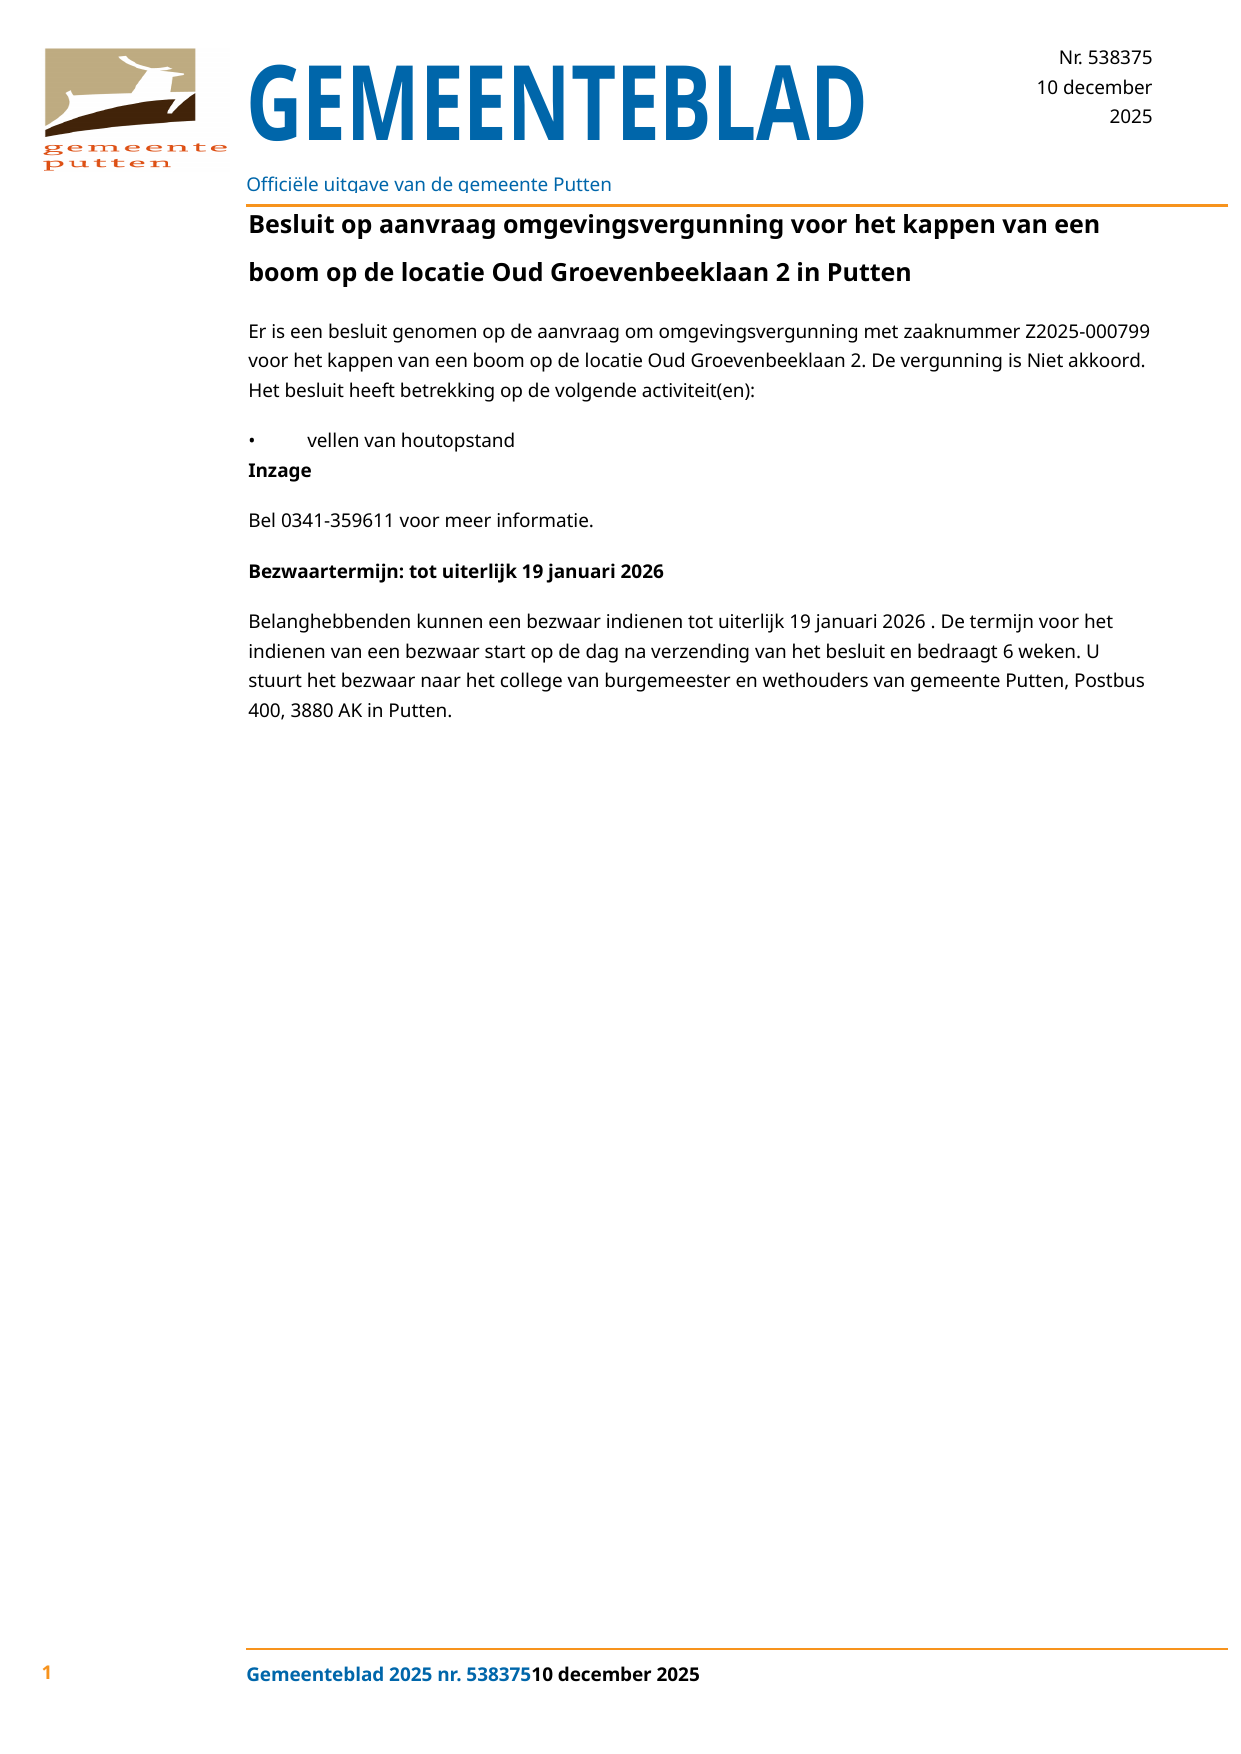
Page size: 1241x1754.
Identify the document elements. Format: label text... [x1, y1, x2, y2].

list vellen van houtopstand [248, 427, 1152, 453]
picture [41, 47, 231, 172]
text Belanghebbenden kunnen een bezwaar indienen tot uiterlijk 19 januari 2026 . De termijn voor het indienen van een bezwaar start op de dag na verzending van het besluit en bedraagt 6 weken. U stuurt het bezwaar naar het college van burgemeester en wethouders van gemeente Putten, Postbus 400, 3880 AK in Putten. [248, 608, 1152, 723]
text Besluit op aanvraag omgevingsvergunning voor het kappen van een boom op de locatie Oud Groevenbeeklaan 2 in Putten [248, 207, 1152, 288]
text Er is een besluit genomen op de aanvraag om omgevingsvergunning met zaaknummer Z2025-000799 voor het kappen van een boom op de locatie Oud Groevenbeeklaan 2. De vergunning is Niet akkoord. Het besluit heeft betrekking op de volgende activiteit(en): [248, 318, 1152, 403]
text Bezwaartermijn: tot uiterlijk 19 januari 2026 [248, 558, 1152, 584]
text Bel 0341-359611 voor meer informatie. [248, 507, 1152, 533]
text Inzage [248, 457, 1152, 483]
